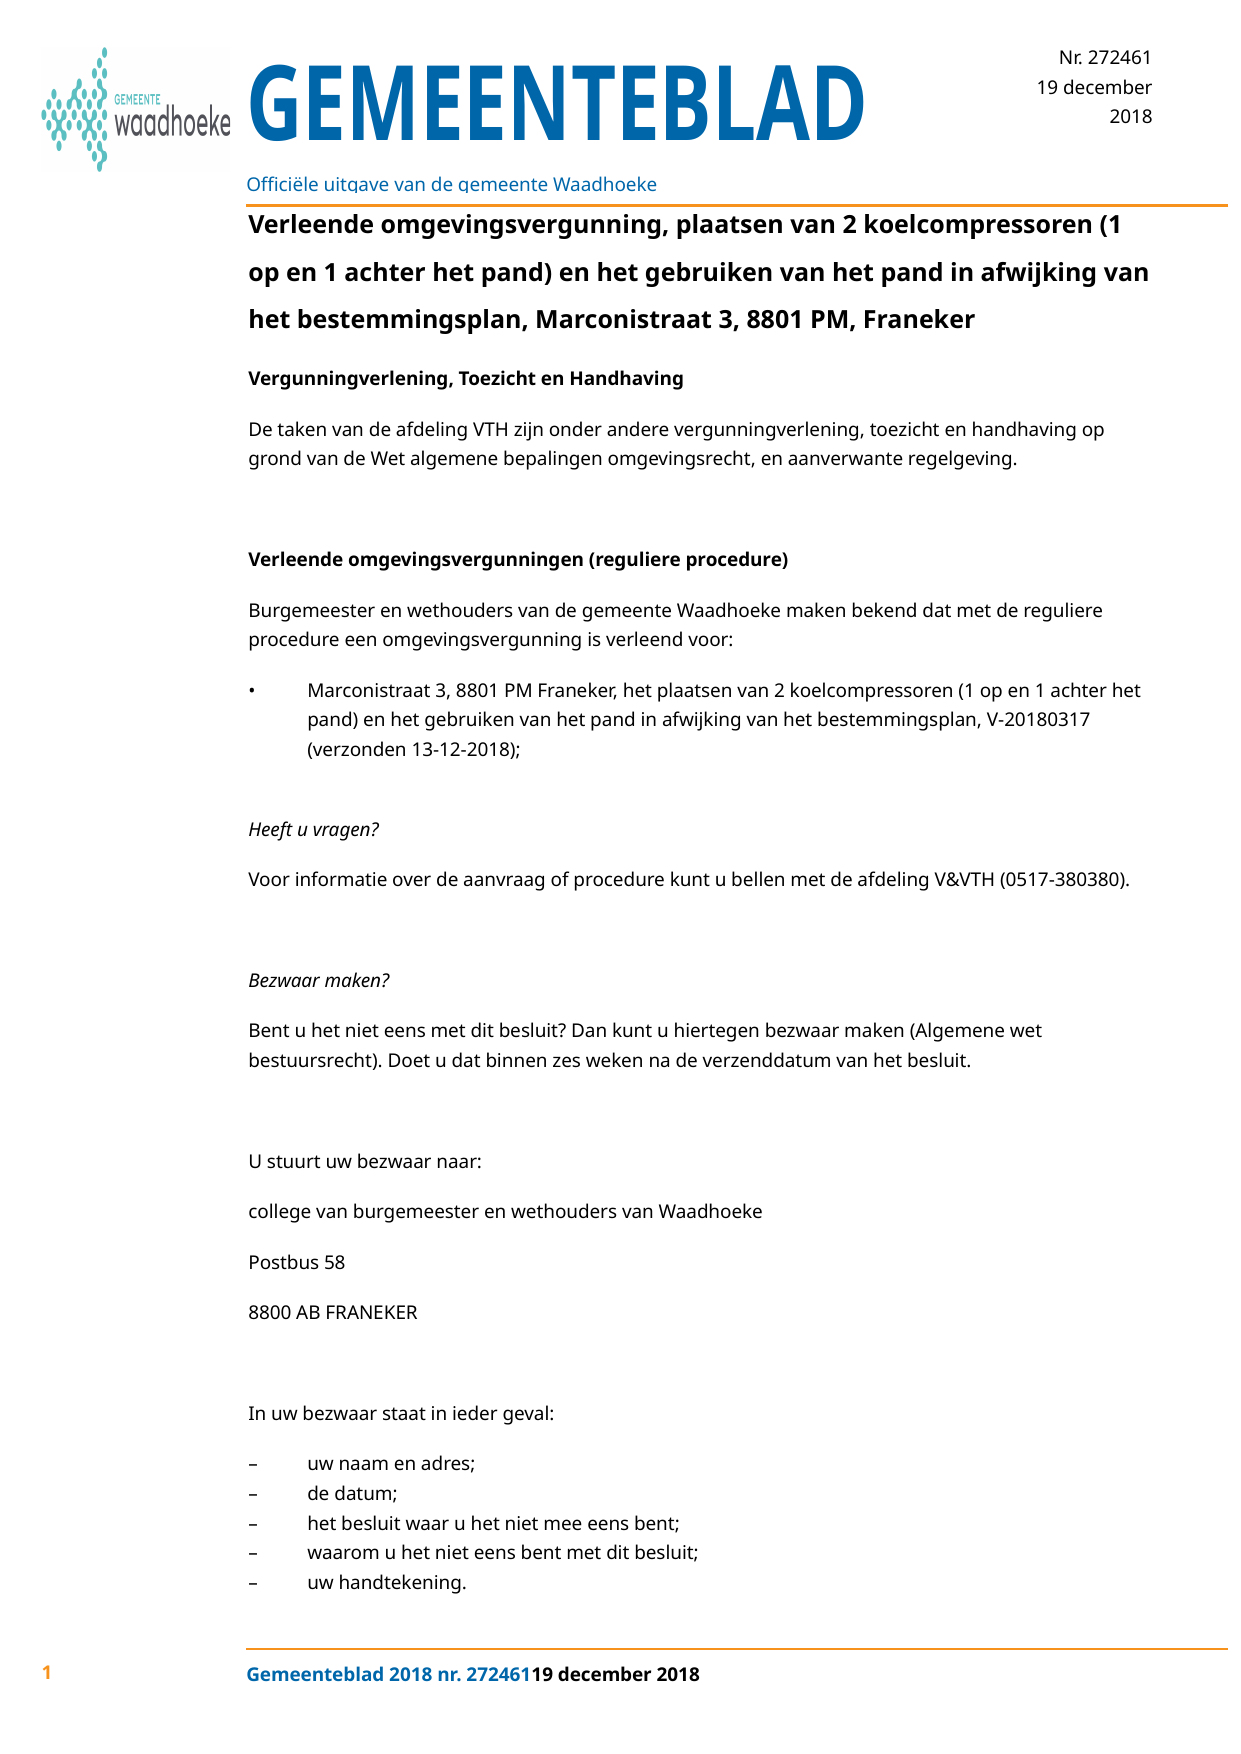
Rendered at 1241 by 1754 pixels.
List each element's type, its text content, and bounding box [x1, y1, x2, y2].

text De taken van de afdeling VTH zijn onder andere vergunningverlening, toezicht en handhaving op grond van de Wet algemene bepalingen omgevingsrecht, en aanverwante regelgeving. [248, 416, 1152, 471]
text U stuurt uw bezwaar naar: [248, 1148, 1152, 1174]
text In uw bezwaar staat in ieder geval: [248, 1400, 1152, 1426]
list het besluit waar u het niet mee eens bent; [248, 1510, 1152, 1535]
text Verleende omgevingsvergunning, plaatsen van 2 koelcompressoren (1 op en 1 achter het pand) en het gebruiken van het pand in afwijking van het bestemmingsplan, Marconistraat 3, 8801 PM, Franeker [248, 207, 1152, 336]
text Voor informatie over de aanvraag of procedure kunt u bellen met de afdeling V&VTH (0517-380380). [248, 866, 1152, 892]
text Burgemeester en wethouders van de gemeente Waadhoeke maken bekend dat met de reguliere procedure een omgevingsvergunning is verleend voor: [248, 597, 1152, 652]
list uw naam en adres; [248, 1451, 1152, 1476]
text Postbus 58 [248, 1249, 1152, 1274]
text Bent u het niet eens met dit besluit? Dan kunt u hiertegen bezwaar maken (Algemene wet bestuursrecht). Doet u dat binnen zes weken na de verzenddatum van het besluit. [248, 1018, 1152, 1073]
text Verleende omgevingsvergunningen (reguliere procedure) [248, 546, 1152, 572]
list de datum; [248, 1480, 1152, 1506]
list waarom u het niet eens bent met dit besluit; [248, 1539, 1152, 1565]
picture [41, 47, 231, 172]
text Vergunningverlening, Toezicht en Handhaving [248, 366, 1152, 391]
text Bezwaar maken? [248, 967, 1152, 993]
list uw handtekening. [248, 1569, 1152, 1594]
text college van burgemeester en wethouders van Waadhoeke [248, 1198, 1152, 1224]
text Heeft u vragen? [248, 816, 1152, 842]
list Marconistraat 3, 8801 PM Franeker, het plaatsen van 2 koelcompressoren (1 op en 1 achter het pand) en het gebruiken van het pand in afwijking van het bestemmingsplan, V-20180317 (verzonden 13-12-2018); [248, 677, 1152, 762]
text 8800 AB FRANEKER [248, 1299, 1152, 1325]
